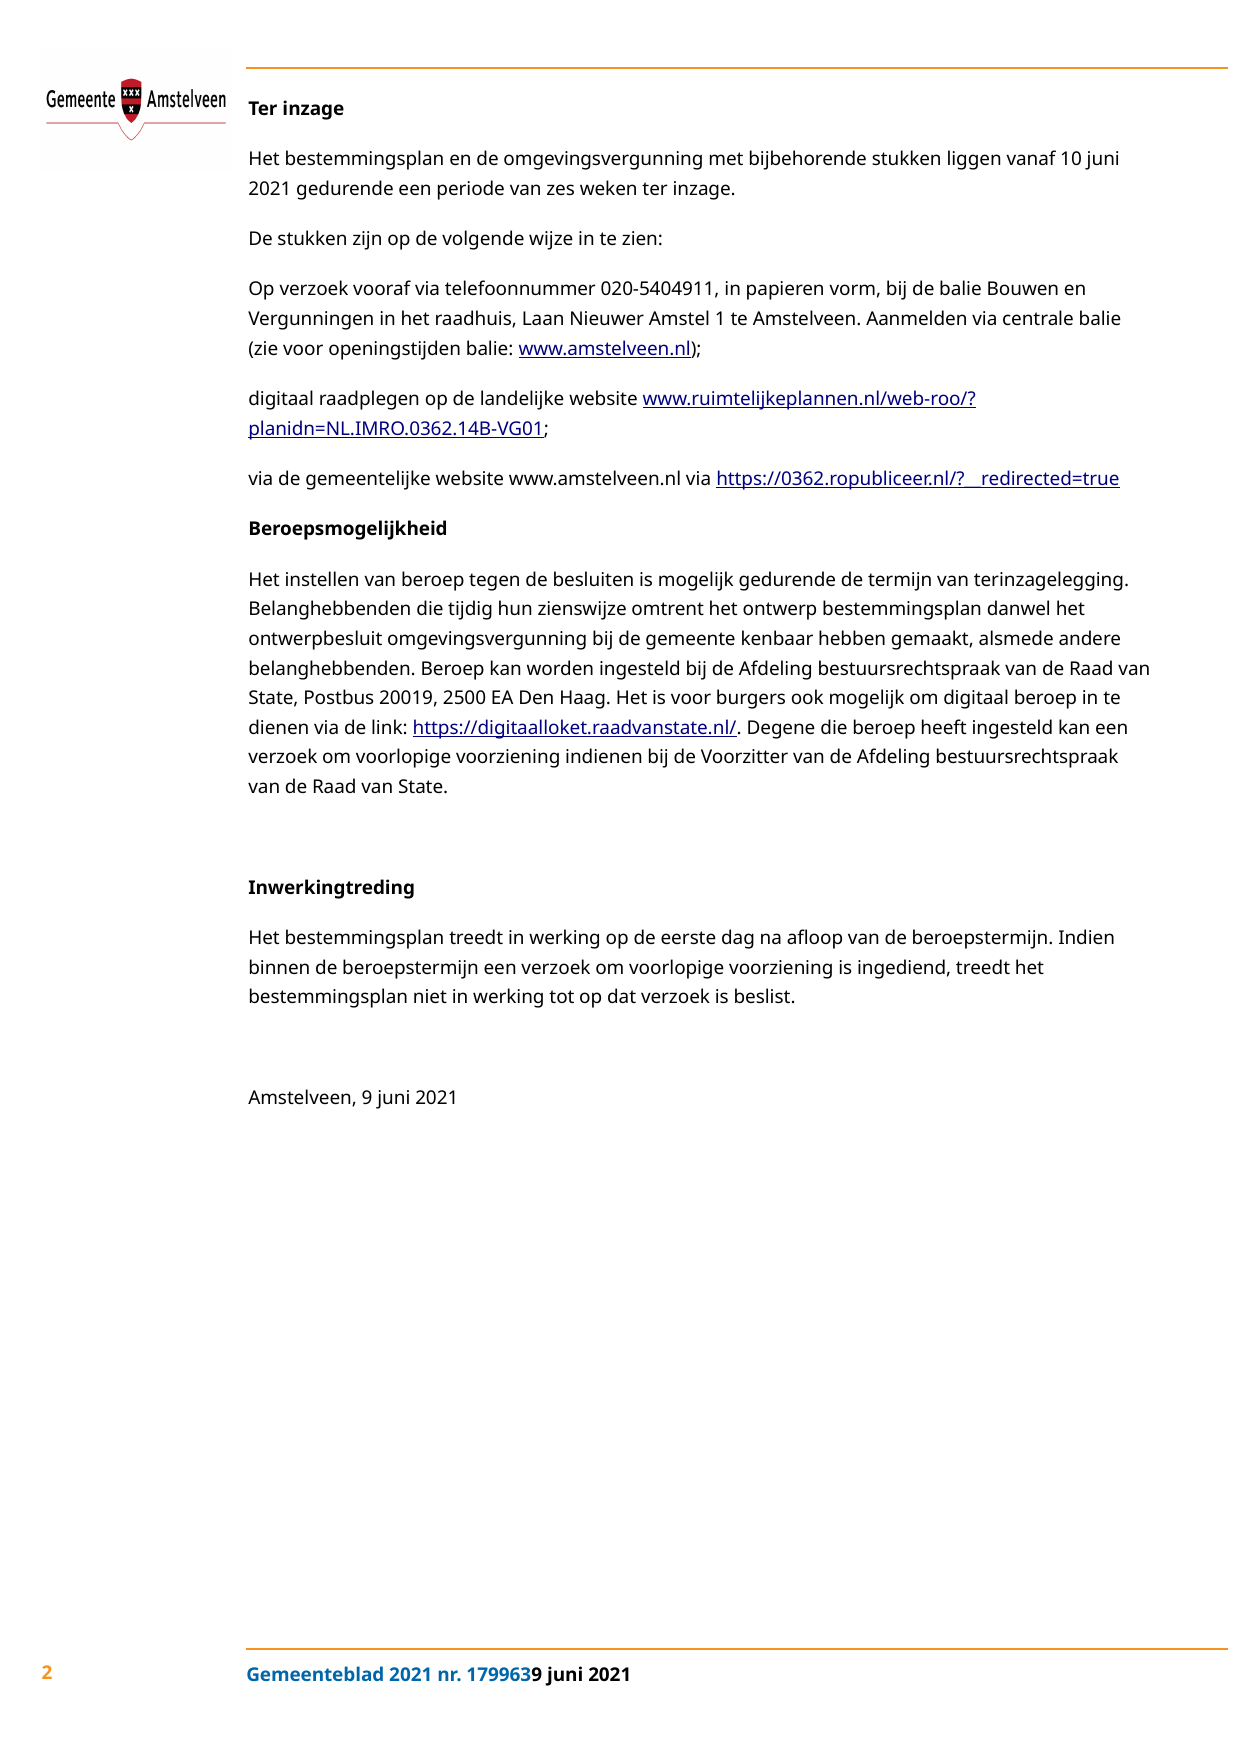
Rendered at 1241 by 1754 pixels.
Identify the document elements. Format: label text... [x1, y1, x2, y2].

text via de gemeentelijke website www.amstelveen.nl via https://0362.ropubliceer.nl/?__redirected=true [248, 465, 1152, 491]
picture [41, 47, 231, 172]
text Het bestemmingsplan treedt in werking op de eerste dag na afloop van de beroepstermijn. Indien binnen de beroepstermijn een verzoek om voorlopige voorziening is ingediend, treedt het bestemmingsplan niet in werking tot op dat verzoek is beslist. [248, 924, 1152, 1009]
text Het bestemmingsplan en de omgevingsvergunning met bijbehorende stukken liggen vanaf 10 juni 2021 gedurende een periode van zes weken ter inzage. [248, 145, 1152, 201]
text De stukken zijn op de volgende wijze in te zien: [248, 225, 1152, 251]
text Inwerkingtreding [248, 874, 1152, 900]
text Beroepsmogelijkheid [248, 516, 1152, 541]
text Ter inzage [248, 95, 1152, 121]
text digitaal raadplegen op de landelijke website www.ruimtelijkeplannen.nl/web-roo/?planidn=NL.IMRO.0362.14B-VG01; [248, 385, 1152, 441]
text Amstelveen, 9 juni 2021 [248, 1084, 1152, 1110]
text Op verzoek vooraf via telefoonnummer 020-5404911, in papieren vorm, bij de balie Bouwen en Vergunningen in het raadhuis, Laan Nieuwer Amstel 1 te Amstelveen. Aanmelden via centrale balie (zie voor openingstijden balie: www.amstelveen.nl); [248, 276, 1152, 361]
text Het instellen van beroep tegen de besluiten is mogelijk gedurende de termijn van terinzagelegging. Belanghebbenden die tijdig hun zienswijze omtrent het ontwerp bestemmingsplan danwel het ontwerpbesluit omgevingsvergunning bij de gemeente kenbaar hebben gemaakt, alsmede andere belanghebbenden. Beroep kan worden ingesteld bij de Afdeling bestuursrechtspraak van de Raad van State, Postbus 20019, 2500 EA Den Haag. Het is voor burgers ook mogelijk om digitaal beroep in te dienen via de link: https://digitaalloket.raadvanstate.nl/. Degene die beroep heeft ingesteld kan een verzoek om voorlopige voorziening indienen bij de Voorzitter van de Afdeling bestuursrechtspraak van de Raad van State. [248, 566, 1152, 799]
